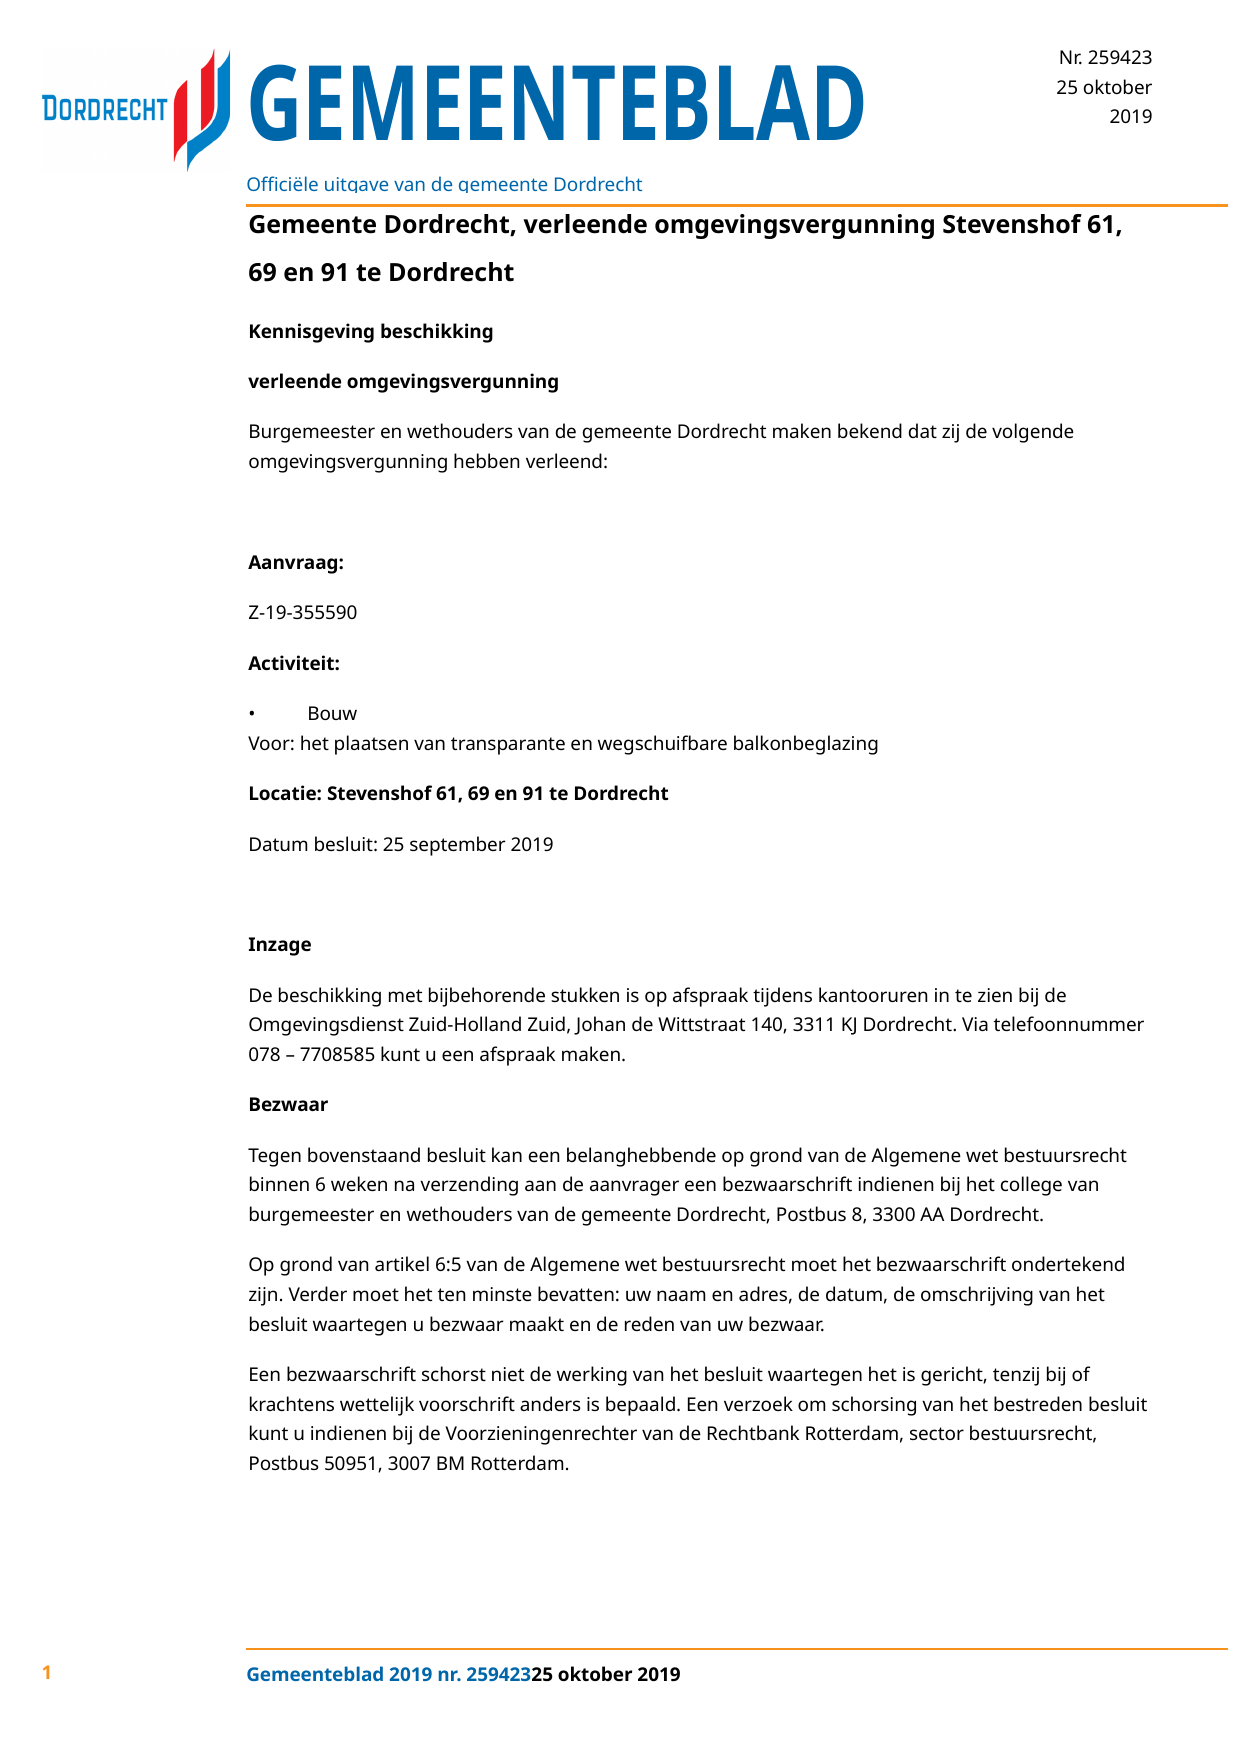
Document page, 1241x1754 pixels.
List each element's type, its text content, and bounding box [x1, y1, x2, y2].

text Aanvraag: [248, 549, 1152, 575]
text Op grond van artikel 6:5 van de Algemene wet bestuursrecht moet het bezwaarschrift ondertekend zijn. Verder moet het ten minste bevatten: uw naam en adres, de datum, de omschrijving van het besluit waartegen u bezwaar maakt en de reden van uw bezwaar. [248, 1252, 1152, 1337]
text Z-19-355590 [248, 599, 1152, 625]
text De beschikking met bijbehorende stukken is op afspraak tijdens kantooruren in te zien bij de Omgevingsdienst Zuid-Holland Zuid, Johan de Wittstraat 140, 3311 KJ Dordrecht. Via telefoonnummer 078 – 7708585 kunt u een afspraak maken. [248, 982, 1152, 1067]
text Activiteit: [248, 650, 1152, 676]
text Burgemeester en wethouders van de gemeente Dordrecht maken bekend dat zij de volgende omgevingsvergunning hebben verleend: [248, 419, 1152, 474]
text Inzage [248, 932, 1152, 957]
picture [41, 47, 231, 172]
list Bouw [248, 700, 1152, 726]
text Kennisgeving beschikking [248, 318, 1152, 344]
text Voor: het plaatsen van transparante en wegschuifbare balkonbeglazing [248, 730, 1152, 756]
text verleende omgevingsvergunning [248, 368, 1152, 394]
text Tegen bovenstaand besluit kan een belanghebbende op grond van de Algemene wet bestuursrecht binnen 6 weken na verzending aan de aanvrager een bezwaarschrift indienen bij het college van burgemeester en wethouders van de gemeente Dordrecht, Postbus 8, 3300 AA Dordrecht. [248, 1142, 1152, 1227]
text Datum besluit: 25 september 2019 [248, 831, 1152, 857]
text Locatie: Stevenshof 61, 69 en 91 te Dordrecht [248, 780, 1152, 806]
text Bezwaar [248, 1092, 1152, 1117]
text Een bezwaarschrift schorst niet de werking van het besluit waartegen het is gericht, tenzij bij of krachtens wettelijk voorschrift anders is bepaald. Een verzoek om schorsing van het bestreden besluit kunt u indienen bij de Voorzieningenrechter van de Rechtbank Rotterdam, sector bestuursrecht, Postbus 50951, 3007 BM Rotterdam. [248, 1361, 1152, 1476]
text Gemeente Dordrecht, verleende omgevingsvergunning Stevenshof 61, 69 en 91 te Dordrecht [248, 207, 1152, 288]
